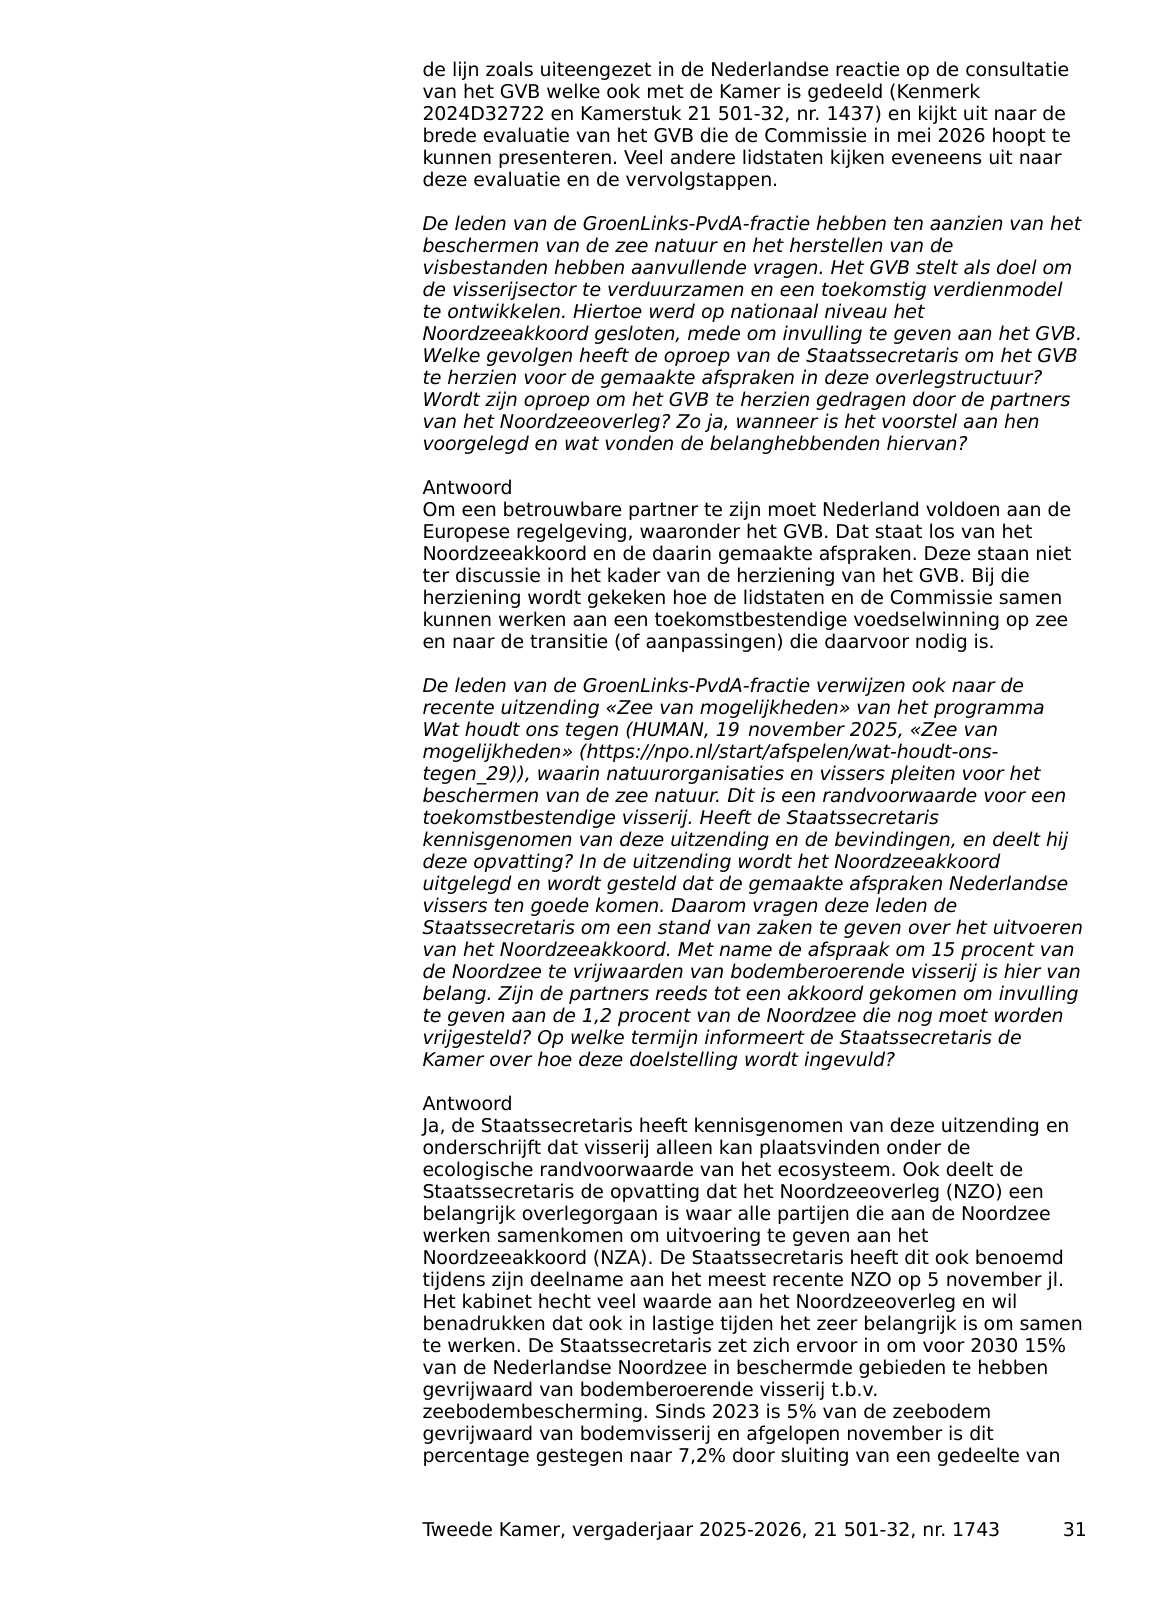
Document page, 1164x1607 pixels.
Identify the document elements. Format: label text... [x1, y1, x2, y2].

text Antwoord [422, 1093, 1087, 1115]
text de lijn zoals uiteengezet in de Nederlandse reactie op de consultatie van het GVB welke ook met de Kamer is gedeeld (Kenmerk 2024D32722 en Kamerstuk 21 501-32, nr. 1437) en kijkt uit naar de brede evaluatie van het GVB die de Commissie in mei 2026 hoopt te kunnen presenteren. Veel andere lidstaten kijken eveneens uit naar deze evaluatie en de vervolgstappen. [422, 59, 1087, 191]
text Ja, de Staatssecretaris heeft kennisgenomen van deze uitzending en onderschrijft dat visserij alleen kan plaatsvinden onder de ecologische randvoorwaarde van het ecosysteem. Ook deelt de Staatssecretaris de opvatting dat het Noordzeeoverleg (NZO) een belangrijk overlegorgaan is waar alle partijen die aan de Noordzee werken samenkomen om uitvoering te geven aan het Noordzeeakkoord (NZA). De Staatssecretaris heeft dit ook benoemd tijdens zijn deelname aan het meest recente NZO op 5 november jl. Het kabinet hecht veel waarde aan het Noordzeeoverleg en wil benadrukken dat ook in lastige tijden het zeer belangrijk is om samen te werken. De Staatssecretaris zet zich ervoor in om voor 2030 15% van de Nederlandse Noordzee in beschermde gebieden te hebben gevrijwaard van bodemberoerende visserij t.b.v. zeebodembescherming. Sinds 2023 is 5% van de zeebodem gevrijwaard van bodemvisserij en afgelopen november is dit percentage gestegen naar 7,2% door sluiting van een gedeelte van [422, 1115, 1087, 1467]
text Antwoord [422, 477, 1087, 499]
text De leden van de GroenLinks-PvdA-fractie verwijzen ook naar de recente uitzending «Zee van mogelijkheden» van het programma Wat houdt ons tegen (HUMAN, 19 november 2025, «Zee van mogelijkheden» (https://npo.nl/start/afspelen/wat-houdt-ons-tegen_29)), waarin natuurorganisaties en vissers pleiten voor het beschermen van de zee natuur. Dit is een randvoorwaarde voor een toekomstbestendige visserij. Heeft de Staatssecretaris kennisgenomen van deze uitzending en de bevindingen, en deelt hij deze opvatting? In de uitzending wordt het Noordzeeakkoord uitgelegd en wordt gesteld dat de gemaakte afspraken Nederlandse vissers ten goede komen. Daarom vragen deze leden de Staatssecretaris om een stand van zaken te geven over het uitvoeren van het Noordzeeakkoord. Met name de afspraak om 15 procent van de Noordzee te vrijwaarden van bodemberoerende visserij is hier van belang. Zijn de partners reeds tot een akkoord gekomen om invulling te geven aan de 1,2 procent van de Noordzee die nog moet worden vrijgesteld? Op welke termijn informeert de Staatssecretaris de Kamer over hoe deze doelstelling wordt ingevuld? [422, 675, 1087, 1071]
text De leden van de GroenLinks-PvdA-fractie hebben ten aanzien van het beschermen van de zee natuur en het herstellen van de visbestanden hebben aanvullende vragen. Het GVB stelt als doel om de visserijsector te verduurzamen en een toekomstig verdienmodel te ontwikkelen. Hiertoe werd op nationaal niveau het Noordzeeakkoord gesloten, mede om invulling te geven aan het GVB. Welke gevolgen heeft de oproep van de Staatssecretaris om het GVB te herzien voor de gemaakte afspraken in deze overlegstructuur? Wordt zijn oproep om het GVB te herzien gedragen door de partners van het Noordzeeoverleg? Zo ja, wanneer is het voorstel aan hen voorgelegd en wat vonden de belanghebbenden hiervan? [422, 213, 1087, 455]
text Om een betrouwbare partner te zijn moet Nederland voldoen aan de Europese regelgeving, waaronder het GVB. Dat staat los van het Noordzeeakkoord en de daarin gemaakte afspraken. Deze staan niet ter discussie in het kader van de herziening van het GVB. Bij die herziening wordt gekeken hoe de lidstaten en de Commissie samen kunnen werken aan een toekomstbestendige voedselwinning op zee en naar de transitie (of aanpassingen) die daarvoor nodig is. [422, 499, 1087, 653]
